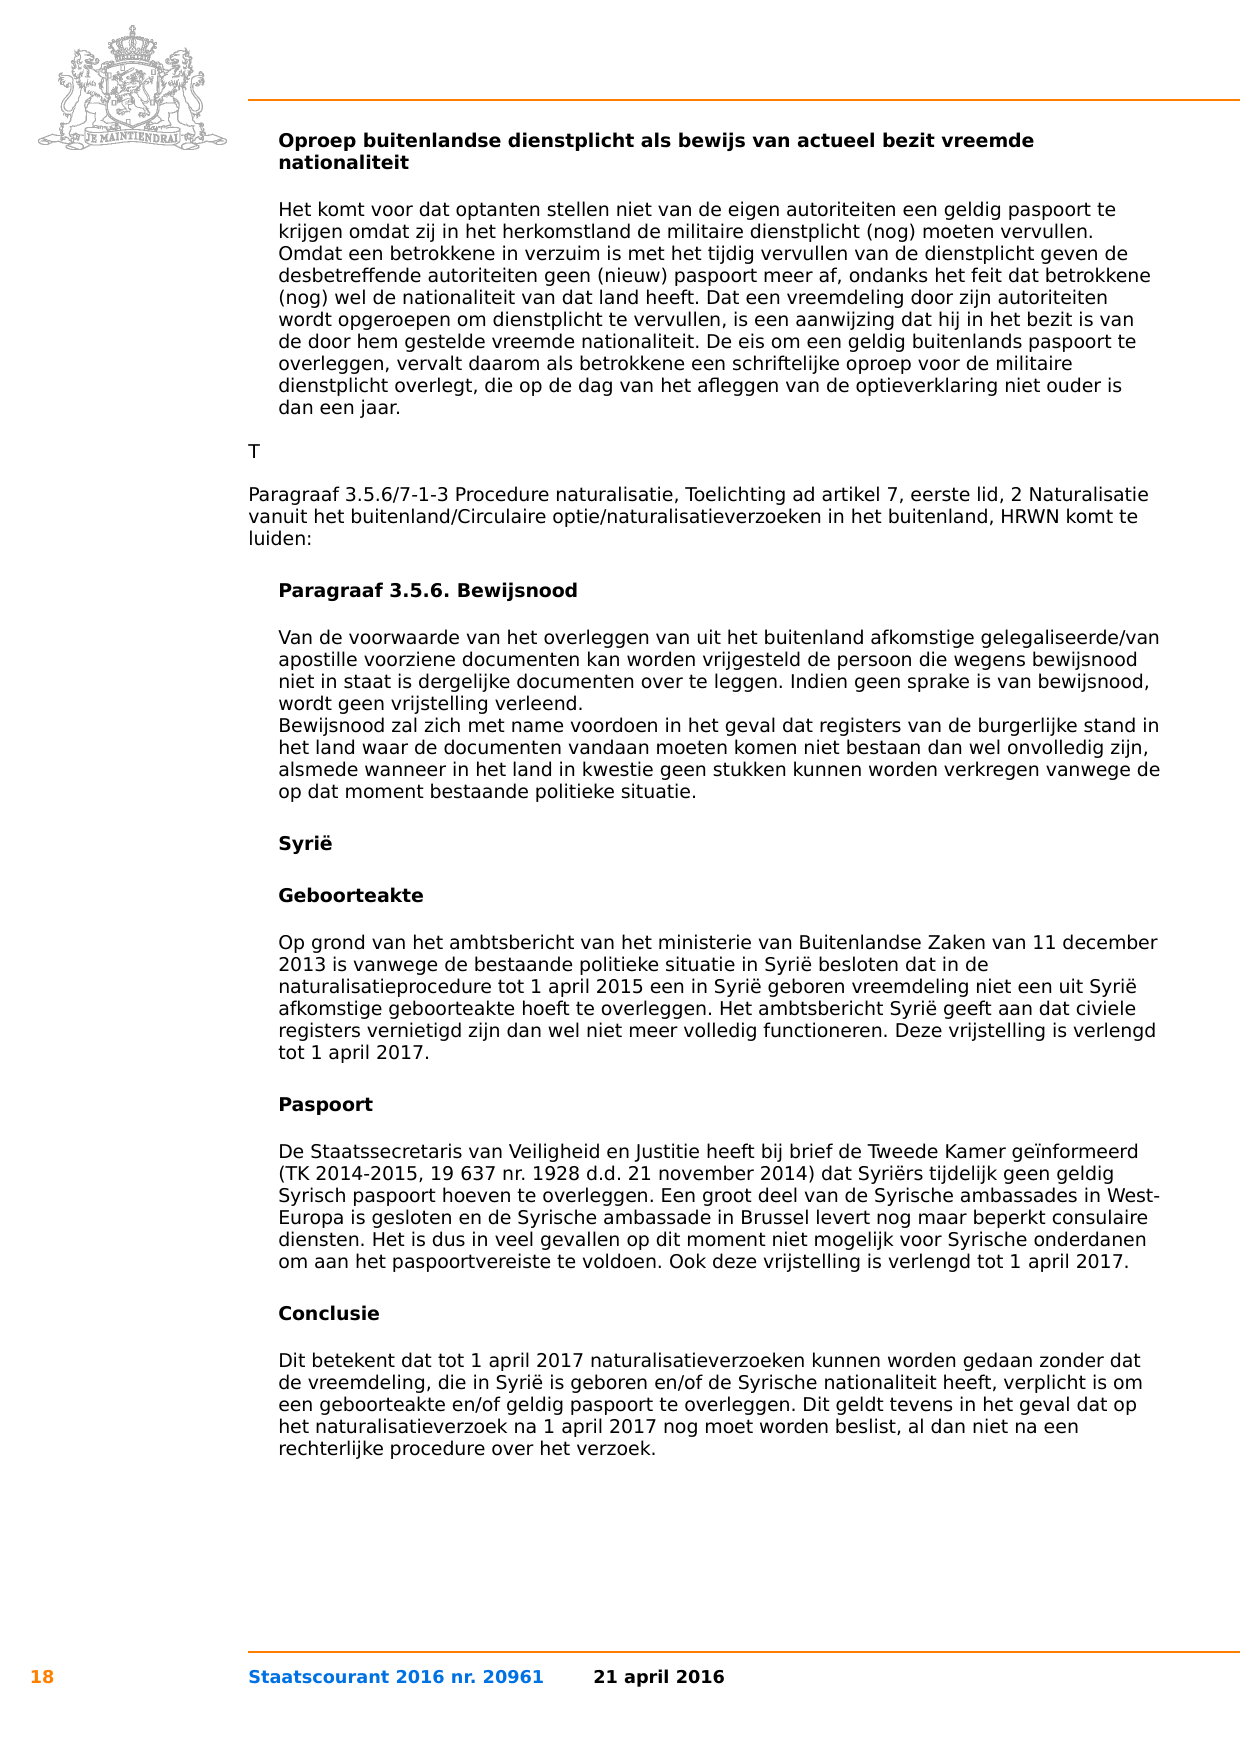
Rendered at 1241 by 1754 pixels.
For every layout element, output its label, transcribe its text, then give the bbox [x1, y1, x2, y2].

text Op grond van het ambtsbericht van het ministerie van Buitenlandse Zaken van 11 december 2013 is vanwege de bestaande politieke situatie in Syrië besloten dat in de naturalisatieprocedure tot 1 april 2015 een in Syrië geboren vreemdeling niet een uit Syrië afkomstige geboorteakte hoeft te overleggen. Het ambtsbericht Syrië geeft aan dat civiele registers vernietigd zijn dan wel niet meer volledig functioneren. Deze vrijstelling is verlengd tot 1 april 2017. [278, 932, 1163, 1064]
subtitle Geboorteakte [278, 885, 1163, 907]
picture [38, 25, 227, 150]
text Van de voorwaarde van het overleggen van uit het buitenland afkomstige gelegaliseerde/van apostille voorziene documenten kan worden vrijgesteld de persoon die wegens bewijsnood niet in staat is dergelijke documenten over te leggen. Indien geen sprake is van bewijsnood, wordt geen vrijstelling verleend. [278, 627, 1163, 715]
text Bewijsnood zal zich met name voordoen in het geval dat registers van de burgerlijke stand in het land waar de documenten vandaan moeten komen niet bestaan dan wel onvolledig zijn, alsmede wanneer in het land in kwestie geen stukken kunnen worden verkregen vanwege de op dat moment bestaande politieke situatie. [278, 715, 1163, 803]
text Paragraaf 3.5.6/7-1-3 Procedure naturalisatie, Toelichting ad artikel 7, eerste lid, 2 Naturalisatie vanuit het buitenland/Circulaire optie/naturalisatieverzoeken in het buitenland, HRWN komt te luiden: [248, 484, 1163, 550]
subtitle Syrië [278, 833, 1163, 855]
subtitle Oproep buitenlandse dienstplicht als bewijs van actueel bezit vreemde nationaliteit [278, 130, 1163, 174]
subtitle Conclusie [278, 1303, 1163, 1325]
subtitle Paragraaf 3.5.6. Bewijsnood [278, 580, 1163, 602]
text Het komt voor dat optanten stellen niet van de eigen autoriteiten een geldig paspoort te krijgen omdat zij in het herkomstland de militaire dienstplicht (nog) moeten vervullen. Omdat een betrokkene in verzuim is met het tijdig vervullen van de dienstplicht geven de desbetreffende autoriteiten geen (nieuw) paspoort meer af, ondanks het feit dat betrokkene (nog) wel de nationaliteit van dat land heeft. Dat een vreemdeling door zijn autoriteiten wordt opgeroepen om dienstplicht te vervullen, is een aanwijzing dat hij in het bezit is van de door hem gestelde vreemde nationaliteit. De eis om een geldig buitenlands paspoort te overleggen, vervalt daarom als betrokkene een schriftelijke oproep voor de militaire dienstplicht overlegt, die op de dag van het afleggen van de optieverklaring niet ouder is dan een jaar. [278, 199, 1163, 419]
text Dit betekent dat tot 1 april 2017 naturalisatieverzoeken kunnen worden gedaan zonder dat de vreemdeling, die in Syrië is geboren en/of de Syrische nationaliteit heeft, verplicht is om een geboorteakte en/of geldig paspoort te overleggen. Dit geldt tevens in het geval dat op het naturalisatieverzoek na 1 april 2017 nog moet worden beslist, al dan niet na een rechterlijke procedure over het verzoek. [278, 1350, 1163, 1460]
text T [248, 441, 1163, 462]
subtitle Paspoort [278, 1094, 1163, 1116]
text De Staatssecretaris van Veiligheid en Justitie heeft bij brief de Tweede Kamer geïnformeerd (TK 2014-2015, 19 637 nr. 1928 d.d. 21 november 2014) dat Syriërs tijdelijk geen geldig Syrisch paspoort hoeven te overleggen. Een groot deel van de Syrische ambassades in West-Europa is gesloten en de Syrische ambassade in Brussel levert nog maar beperkt consulaire diensten. Het is dus in veel gevallen op dit moment niet mogelijk voor Syrische onderdanen om aan het paspoortvereiste te voldoen. Ook deze vrijstelling is verlengd tot 1 april 2017. [278, 1141, 1163, 1273]
